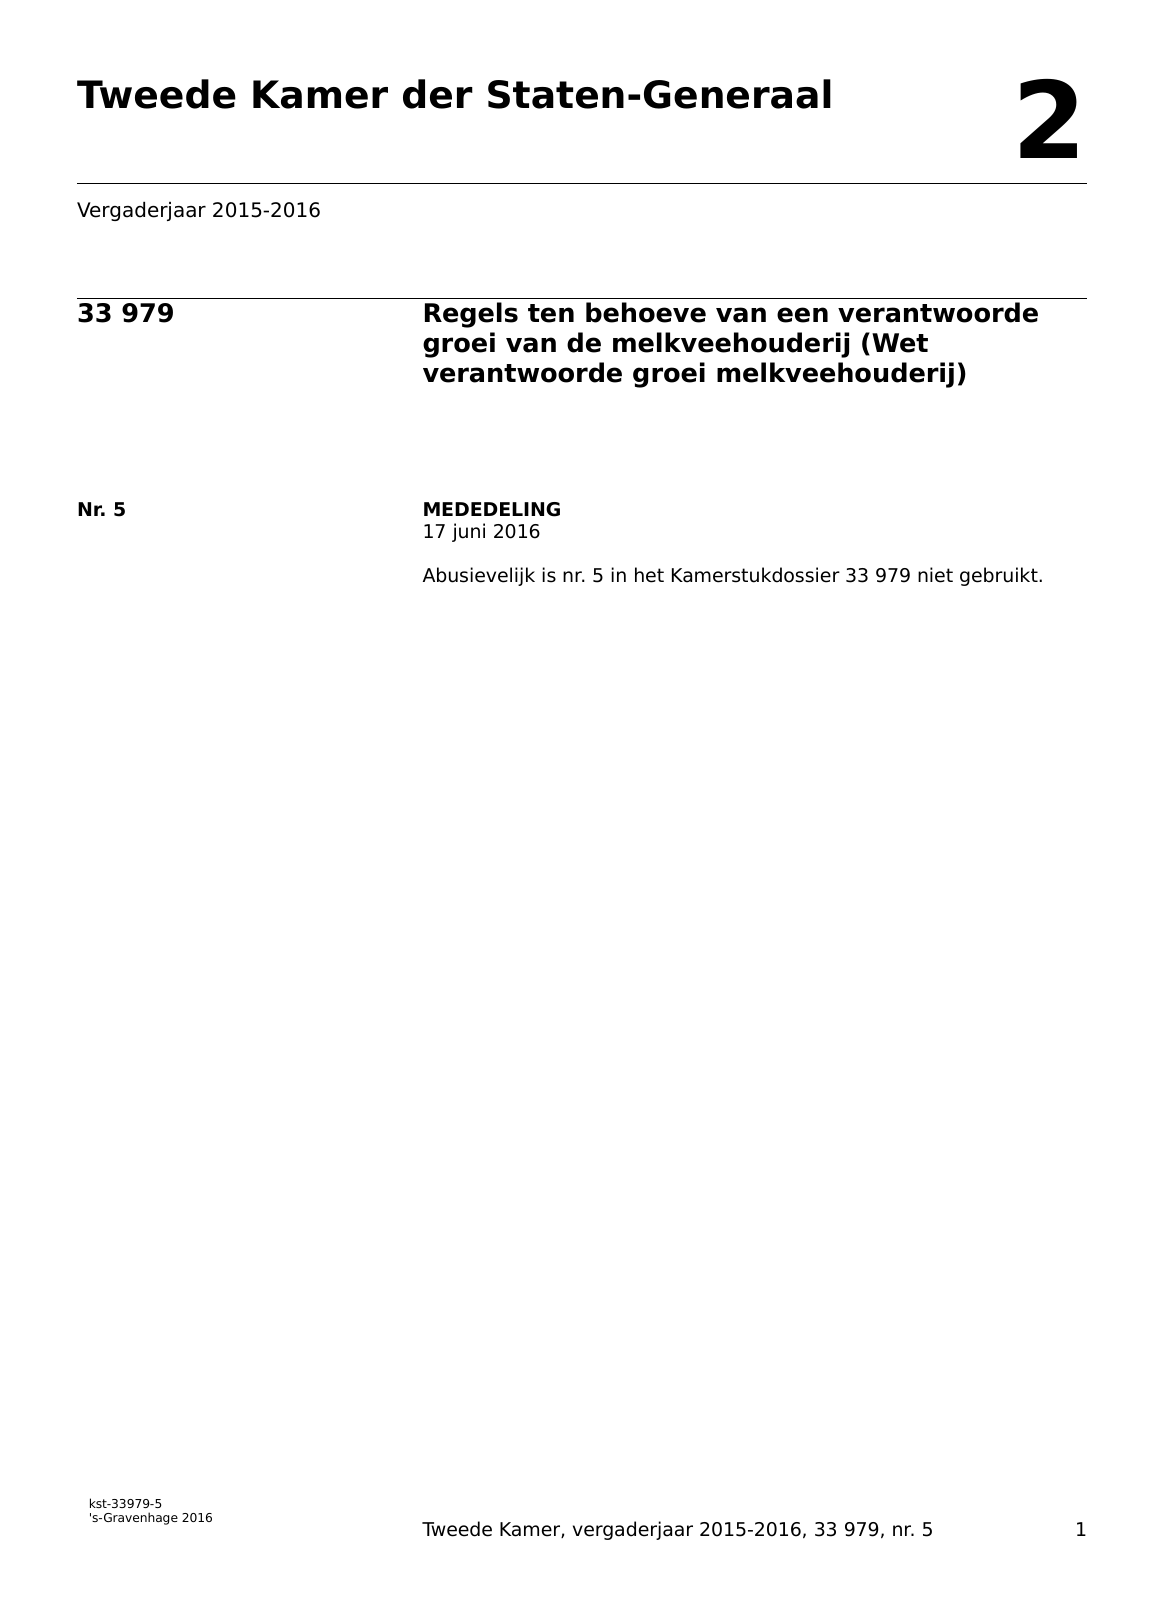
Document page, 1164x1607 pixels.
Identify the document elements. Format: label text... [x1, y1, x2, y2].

table_header 2 [886, 59, 1087, 183]
table_header Tweede Kamer der Staten-Generaal [77, 59, 886, 183]
text Abusievelijk is nr. 5 in het Kamerstukdossier 33 979 niet gebruikt. [422, 565, 1087, 587]
text 's-Gravenhage 2016 [88, 1511, 323, 1525]
text 17 juni 2016 [422, 521, 1087, 543]
subtitle Nr. 5 MEDEDELING [77, 499, 1087, 521]
table_cell Vergaderjaar 2015-2016 [77, 184, 1087, 298]
text kst-33979-5 [88, 1497, 323, 1511]
subtitle 33 979 Regels ten behoeve van een verantwoorde groei van de melkveehouderij (Wet verantwoorde groei melkveehouderij) [77, 299, 1087, 388]
